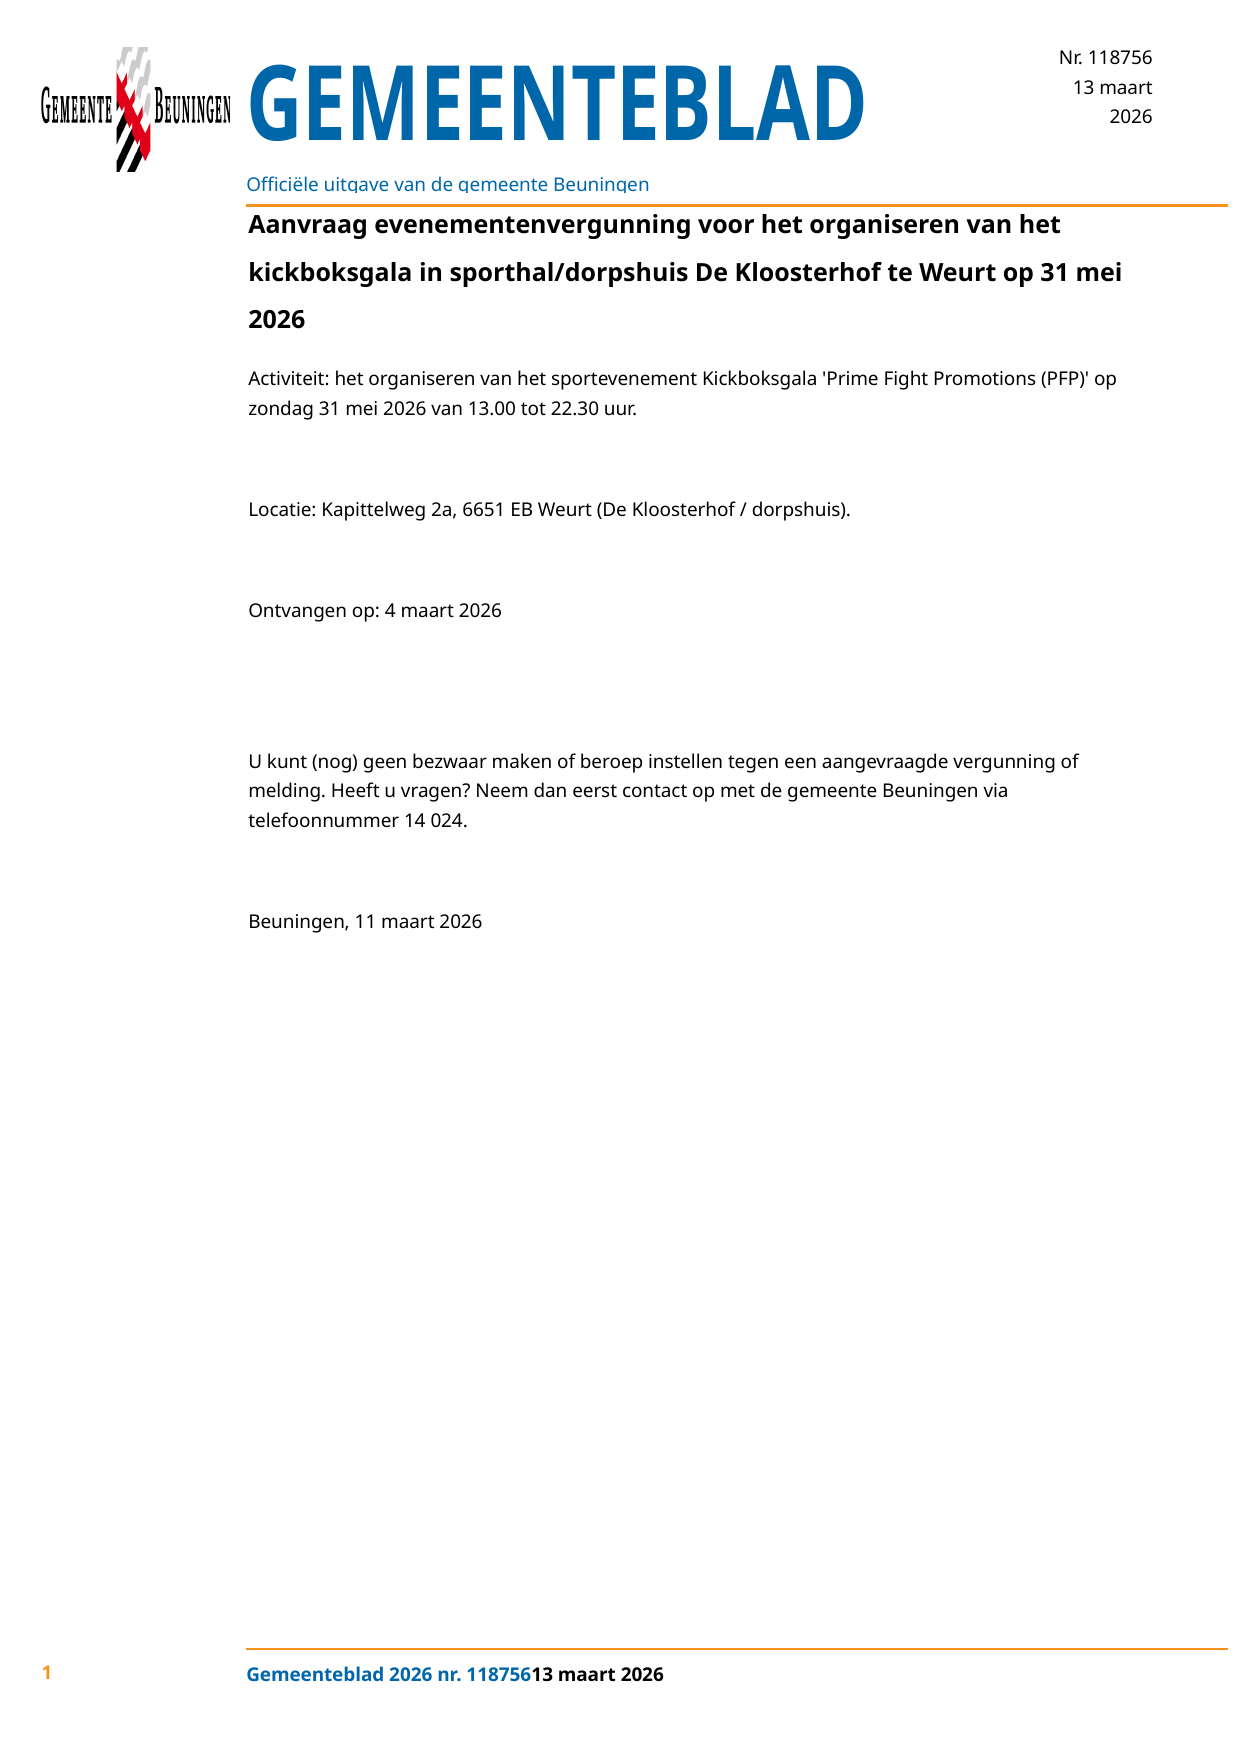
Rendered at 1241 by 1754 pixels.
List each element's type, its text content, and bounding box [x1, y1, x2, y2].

text U kunt (nog) geen bezwaar maken of beroep instellen tegen een aangevraagde vergunning of melding. Heeft u vragen? Neem dan eerst contact op met de gemeente Beuningen via telefoonnummer 14 024. [248, 748, 1152, 833]
text Ontvangen op: 4 maart 2026 [248, 597, 1152, 622]
text Activiteit: het organiseren van het sportevenement Kickboksgala 'Prime Fight Promotions (PFP)' op zondag 31 mei 2026 van 13.00 tot 22.30 uur. [248, 366, 1152, 421]
picture [41, 47, 231, 172]
text Aanvraag evenementenvergunning voor het organiseren van het kickboksgala in sporthal/dorpshuis De Kloosterhof te Weurt op 31 mei 2026 [248, 207, 1152, 336]
text Beuningen, 11 maart 2026 [248, 908, 1152, 934]
text Locatie: Kapittelweg 2a, 6651 EB Weurt (De Kloosterhof / dorpshuis). [248, 496, 1152, 522]
